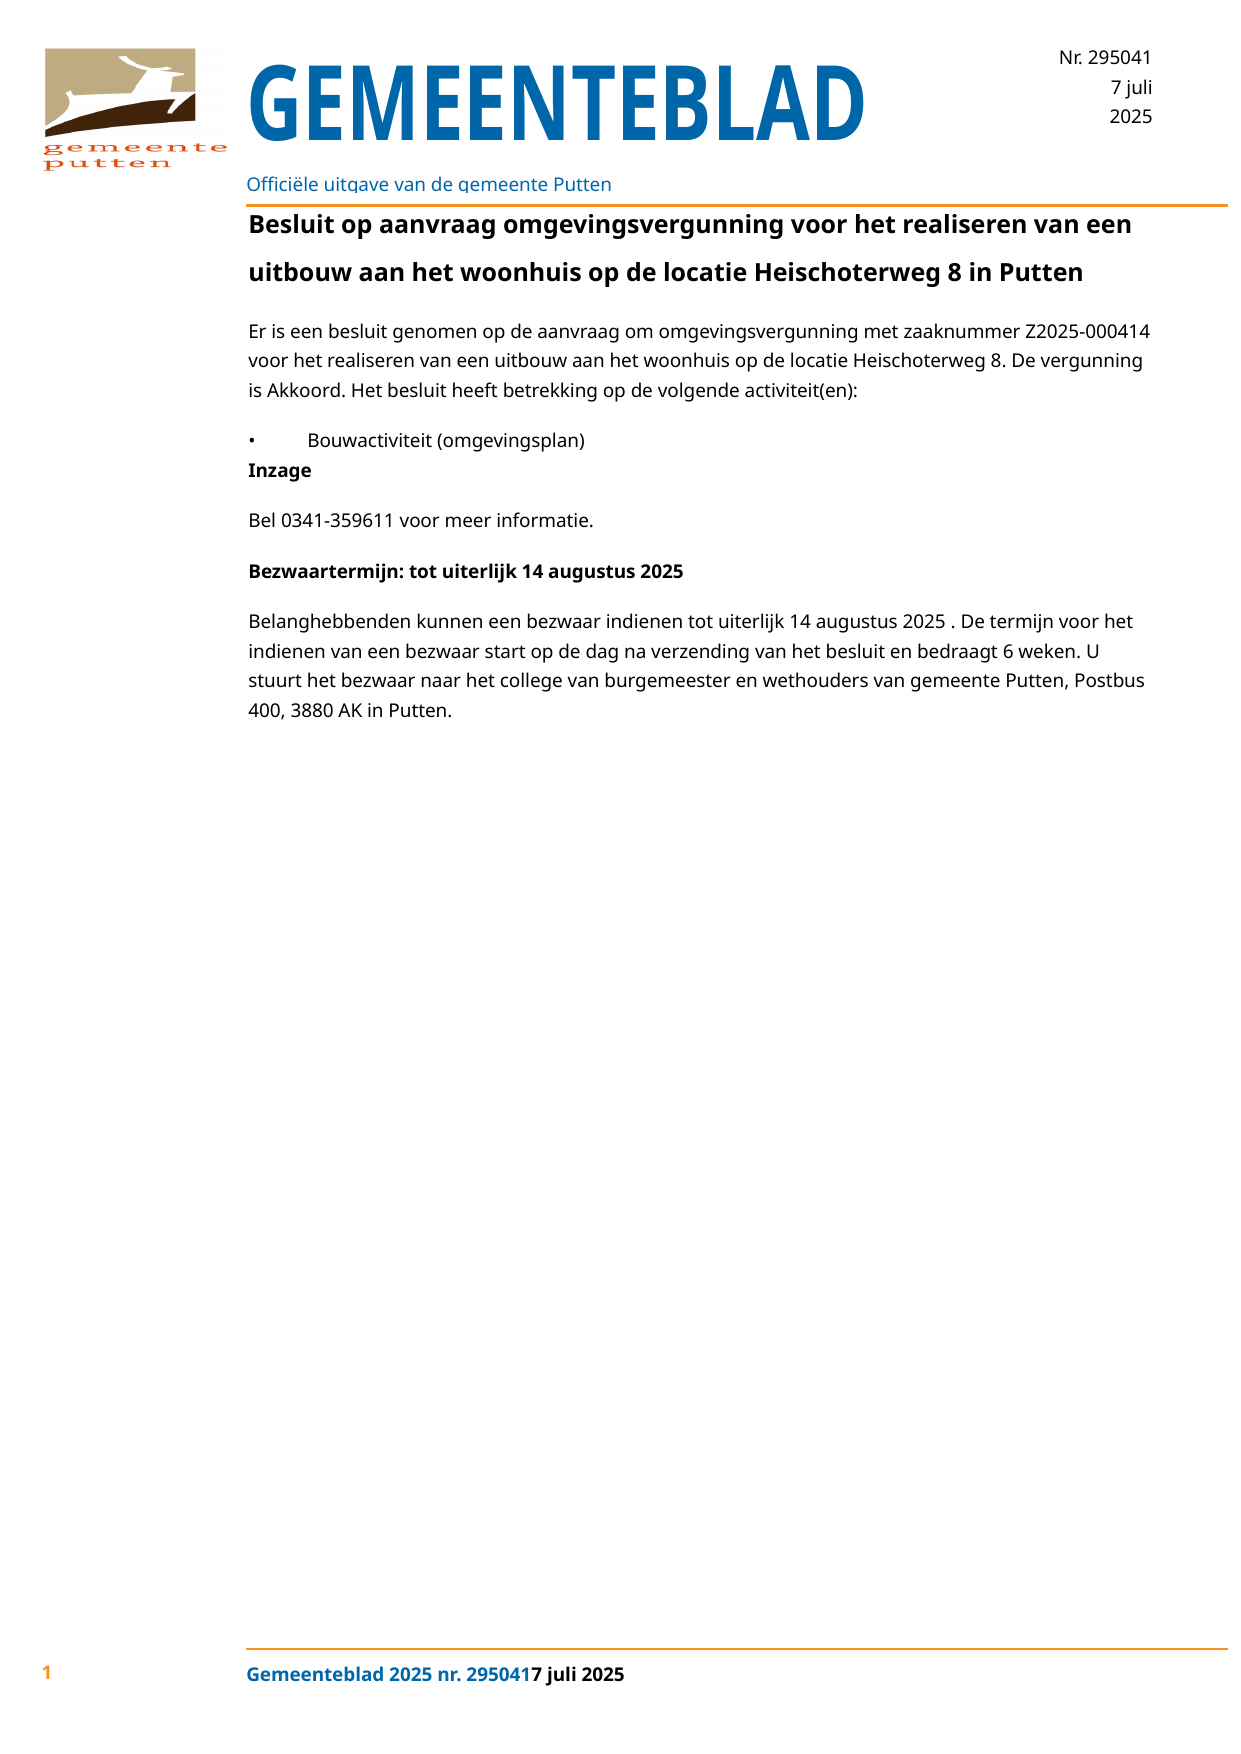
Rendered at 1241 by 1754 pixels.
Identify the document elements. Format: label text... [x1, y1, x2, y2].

text Belanghebbenden kunnen een bezwaar indienen tot uiterlijk 14 augustus 2025 . De termijn voor het indienen van een bezwaar start op de dag na verzending van het besluit en bedraagt 6 weken. U stuurt het bezwaar naar het college van burgemeester en wethouders van gemeente Putten, Postbus 400, 3880 AK in Putten. [248, 608, 1152, 723]
text Er is een besluit genomen op de aanvraag om omgevingsvergunning met zaaknummer Z2025-000414 voor het realiseren van een uitbouw aan het woonhuis op de locatie Heischoterweg 8. De vergunning is Akkoord. Het besluit heeft betrekking op de volgende activiteit(en): [248, 318, 1152, 403]
text Besluit op aanvraag omgevingsvergunning voor het realiseren van een uitbouw aan het woonhuis op de locatie Heischoterweg 8 in Putten [248, 207, 1152, 288]
text Bel 0341-359611 voor meer informatie. [248, 507, 1152, 533]
text Inzage [248, 457, 1152, 483]
text Bezwaartermijn: tot uiterlijk 14 augustus 2025 [248, 558, 1152, 584]
picture [41, 47, 231, 172]
list Bouwactiviteit (omgevingsplan) [248, 427, 1152, 453]
